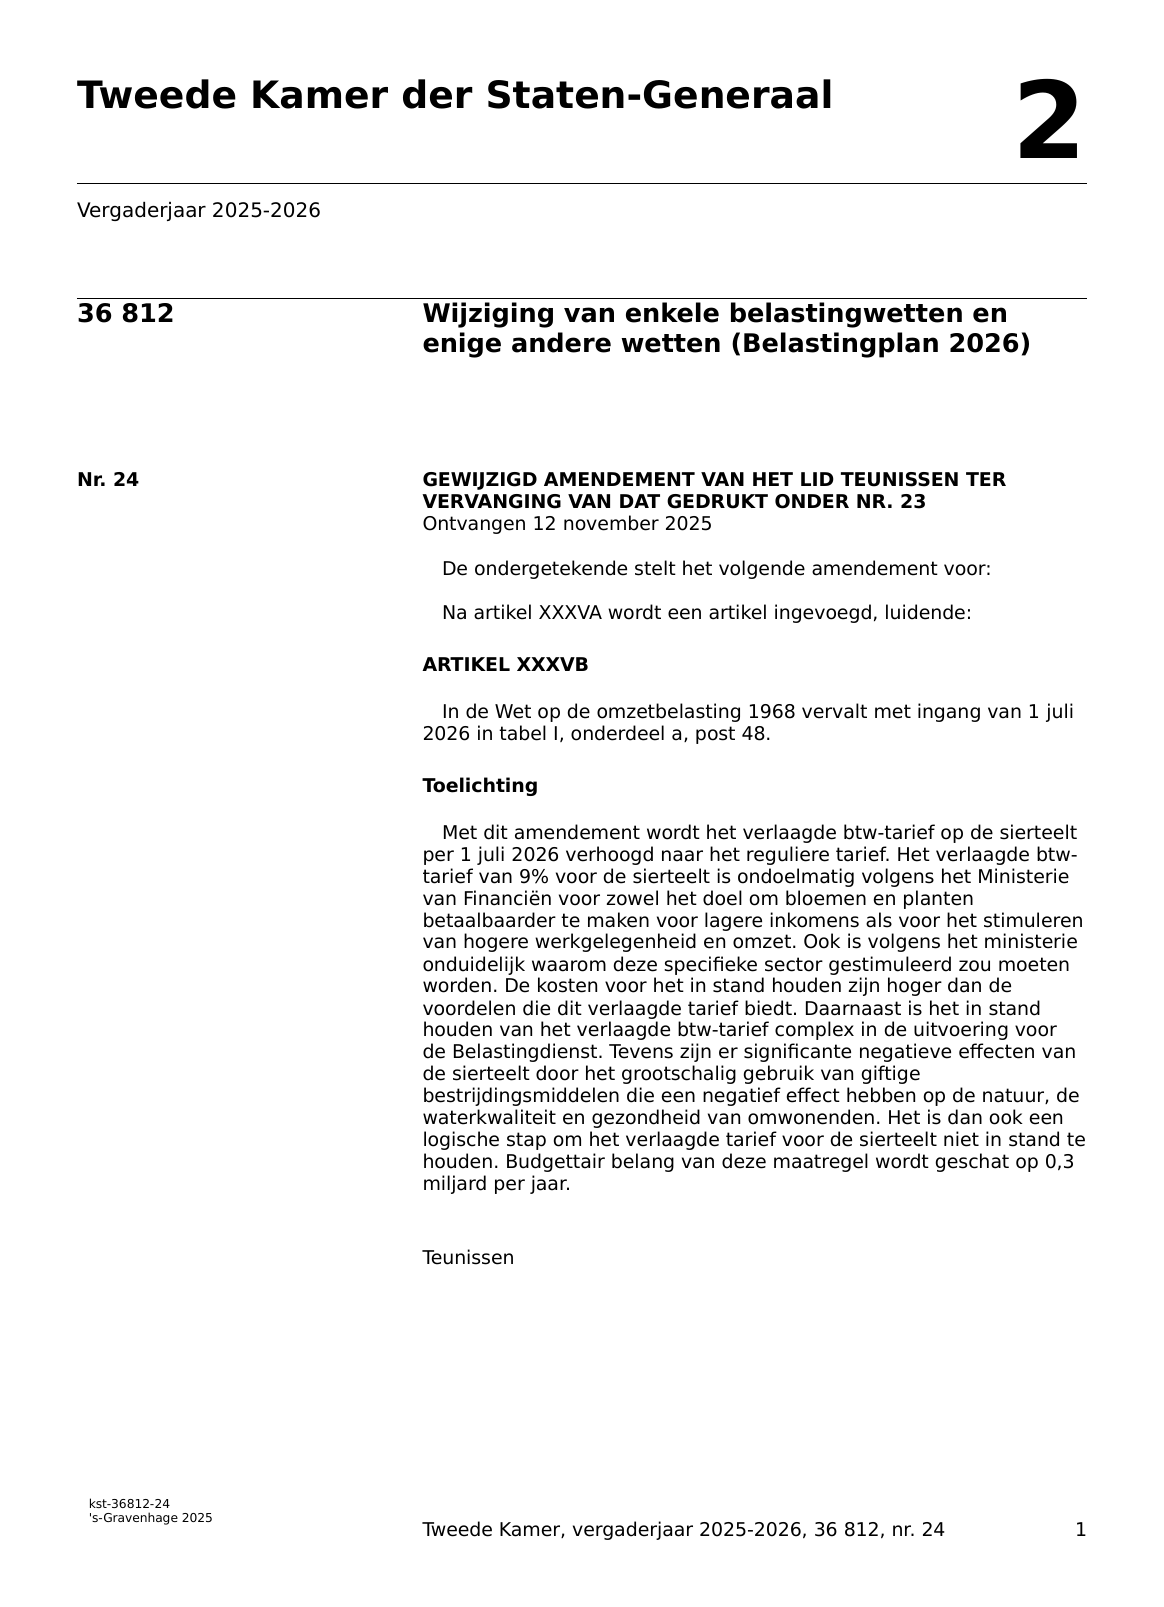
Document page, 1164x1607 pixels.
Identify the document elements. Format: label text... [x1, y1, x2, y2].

text Met dit amendement wordt het verlaagde btw-tarief op de sierteelt per 1 juli 2026 verhoogd naar het reguliere tarief. Het verlaagde btw-tarief van 9% voor de sierteelt is ondoelmatig volgens het Ministerie van Financiën voor zowel het doel om bloemen en planten betaalbaarder te maken voor lagere inkomens als voor het stimuleren van hogere werkgelegenheid en omzet. Ook is volgens het ministerie onduidelijk waarom deze specifieke sector gestimuleerd zou moeten worden. De kosten voor het in stand houden zijn hoger dan de voordelen die dit verlaagde tarief biedt. Daarnaast is het in stand houden van het verlaagde btw-tarief complex in de uitvoering voor de Belastingdienst. Tevens zijn er significante negatieve effecten van de sierteelt door het grootschalig gebruik van giftige bestrijdingsmiddelen die een negatief effect hebben op de natuur, de waterkwaliteit en gezondheid van omwonenden. Het is dan ook een logische stap om het verlaagde tarief voor de sierteelt niet in stand te houden. Budgettair belang van deze maatregel wordt geschat op 0,3 miljard per jaar. [422, 822, 1087, 1195]
text Ontvangen 12 november 2025 [422, 513, 1087, 535]
text Na artikel XXXVA wordt een artikel ingevoegd, luidende: [422, 602, 1087, 624]
subtitle ARTIKEL XXXVB [422, 654, 1087, 676]
text 's-Gravenhage 2025 [88, 1511, 323, 1525]
text Teunissen [422, 1225, 1087, 1269]
subtitle Nr. 24 GEWIJZIGD AMENDEMENT VAN HET LID TEUNISSEN TER VERVANGING VAN DAT GEDRUKT ONDER NR. 23 [77, 469, 1087, 513]
subtitle 36 812 Wijziging van enkele belastingwetten en enige andere wetten (Belastingplan 2026) [77, 299, 1087, 358]
table_header 2 [886, 59, 1087, 183]
text In de Wet op de omzetbelasting 1968 vervalt met ingang van 1 juli 2026 in tabel I, onderdeel a, post 48. [422, 701, 1087, 744]
subtitle Toelichting [422, 774, 1087, 797]
table_header Tweede Kamer der Staten-Generaal [77, 59, 886, 183]
text De ondergetekende stelt het volgende amendement voor: [422, 557, 1087, 579]
text kst-36812-24 [88, 1497, 323, 1511]
table_cell Vergaderjaar 2025-2026 [77, 184, 1087, 298]
